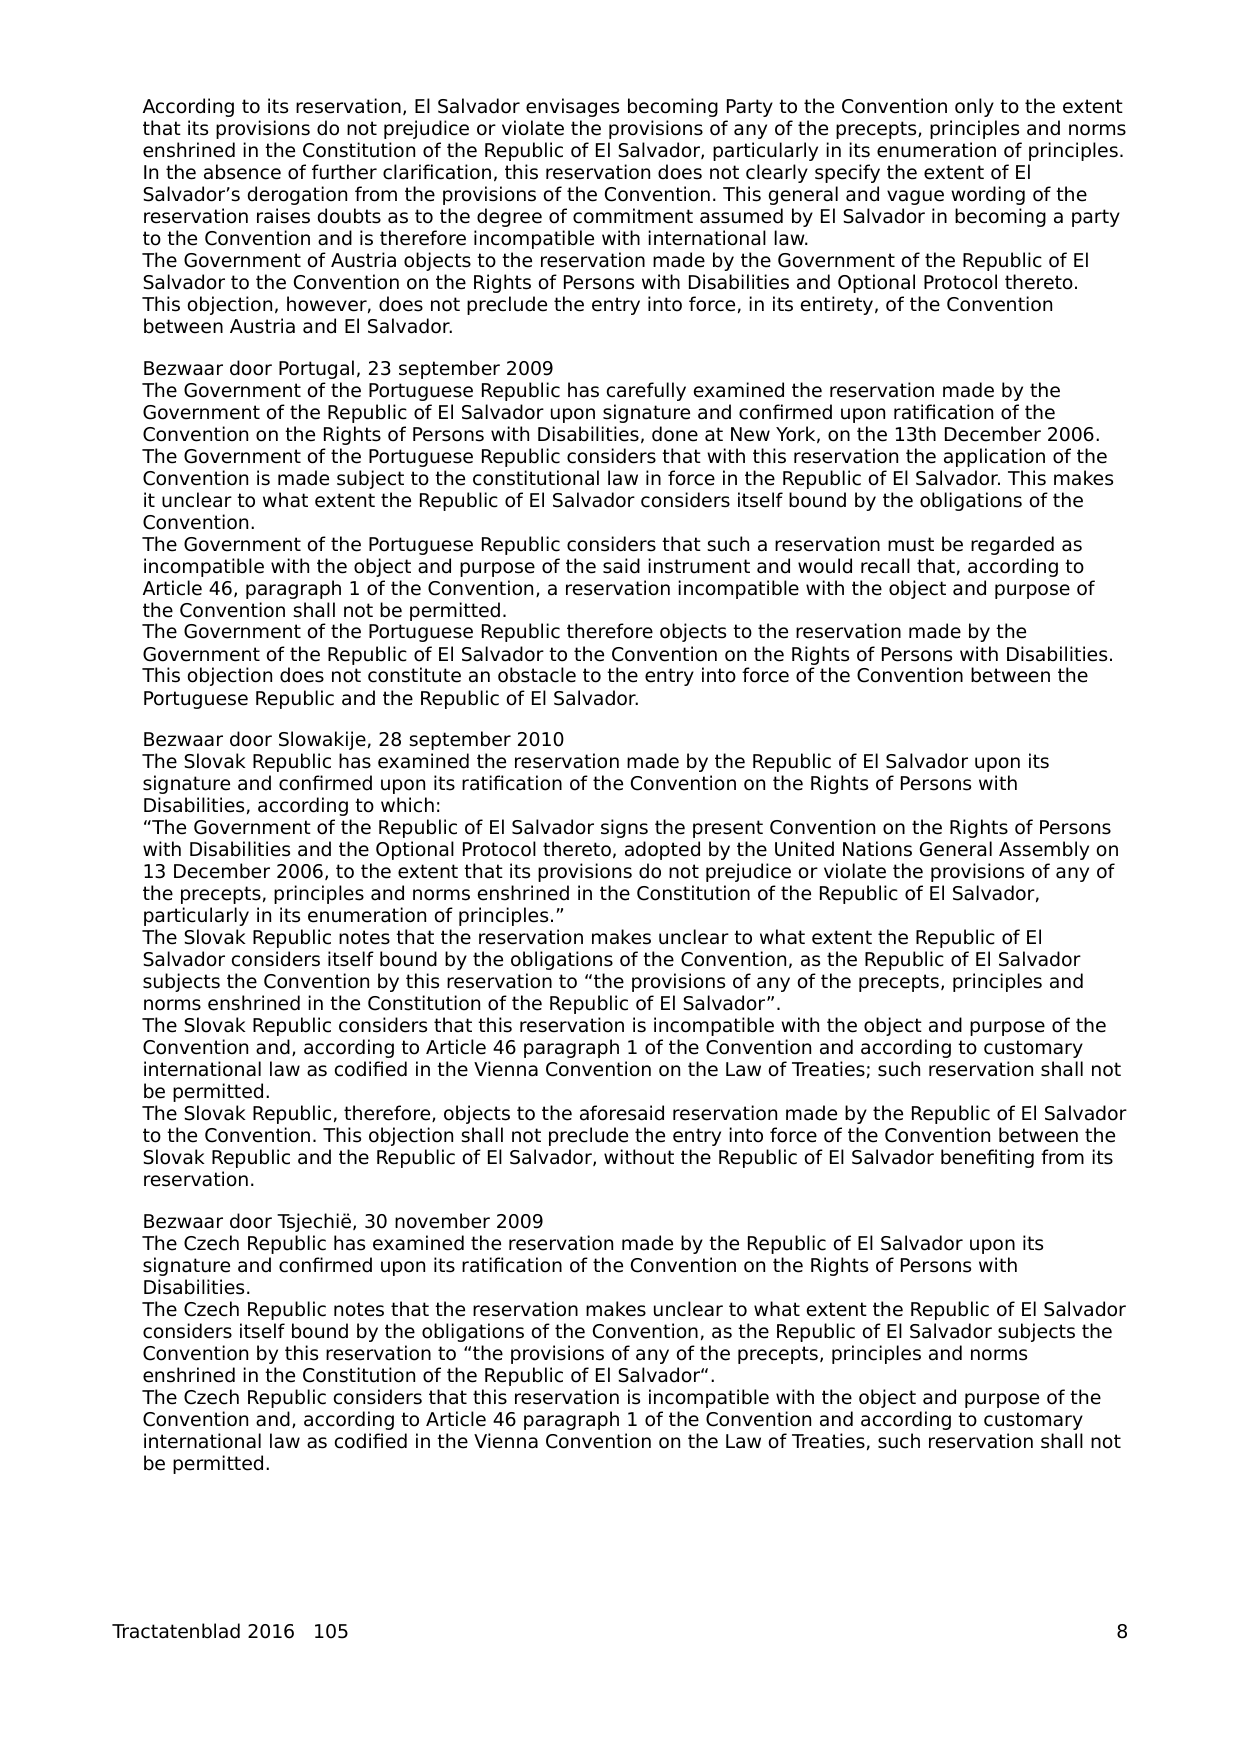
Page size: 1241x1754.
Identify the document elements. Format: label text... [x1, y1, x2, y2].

text The Government of the Portuguese Republic therefore objects to the reservation made by the Government of the Republic of El Salvador to the Convention on the Rights of Persons with Disabilities. [142, 621, 1128, 665]
text The Government of Austria objects to the reservation made by the Government of the Republic of El Salvador to the Convention on the Rights of Persons with Disabilities and Optional Protocol thereto. [142, 250, 1128, 294]
text The Government of the Portuguese Republic considers that with this reservation the application of the Convention is made subject to the constitutional law in force in the Republic of El Salvador. This makes it unclear to what extent the Republic of El Salvador considers itself bound by the obligations of the Convention. [142, 446, 1128, 533]
text This objection does not constitute an obstacle to the entry into force of the Convention between the Portuguese Republic and the Republic of El Salvador. [142, 665, 1128, 709]
text Bezwaar door Portugal, 23 september 2009 [142, 358, 1128, 380]
text The Czech Republic notes that the reservation makes unclear to what extent the Republic of El Salvador considers itself bound by the obligations of the Convention, as the Republic of El Salvador subjects the Convention by this reservation to “the provisions of any of the precepts, principles and norms enshrined in the Constitution of the Republic of El Salvador“. [142, 1299, 1128, 1387]
text Bezwaar door Slowakije, 28 september 2010 [142, 729, 1128, 751]
text “The Government of the Republic of El Salvador signs the present Convention on the Rights of Persons with Disabilities and the Optional Protocol thereto, adopted by the United Nations General Assembly on 13 December 2006, to the extent that its provisions do not prejudice or violate the provisions of any of the precepts, principles and norms enshrined in the Constitution of the Republic of El Salvador, particularly in its enumeration of principles.” [142, 817, 1128, 927]
text The Slovak Republic has examined the reservation made by the Republic of El Salvador upon its signature and confirmed upon its ratification of the Convention on the Rights of Persons with Disabilities, according to which: [142, 751, 1128, 817]
text The Slovak Republic notes that the reservation makes unclear to what extent the Republic of El Salvador considers itself bound by the obligations of the Convention, as the Republic of El Salvador subjects the Convention by this reservation to “the provisions of any of the precepts, principles and norms enshrined in the Constitution of the Republic of El Salvador”. [142, 927, 1128, 1015]
text This objection, however, does not preclude the entry into force, in its entirety, of the Convention between Austria and El Salvador. [142, 294, 1128, 338]
text According to its reservation, El Salvador envisages becoming Party to the Convention only to the extent that its provisions do not prejudice or violate the provisions of any of the precepts, principles and norms enshrined in the Constitution of the Republic of El Salvador, particularly in its enumeration of principles. In the absence of further clarification, this reservation does not clearly specify the extent of El Salvador’s derogation from the provisions of the Convention. This general and vague wording of the reservation raises doubts as to the degree of commitment assumed by El Salvador in becoming a party to the Convention and is therefore incompatible with international law. [142, 96, 1128, 250]
text The Government of the Portuguese Republic has carefully examined the reservation made by the Government of the Republic of El Salvador upon signature and confirmed upon ratification of the Convention on the Rights of Persons with Disabilities, done at New York, on the 13th December 2006. [142, 380, 1128, 446]
text The Government of the Portuguese Republic considers that such a reservation must be regarded as incompatible with the object and purpose of the said instrument and would recall that, according to Article 46, paragraph 1 of the Convention, a reservation incompatible with the object and purpose of the Convention shall not be permitted. [142, 533, 1128, 621]
text The Czech Republic considers that this reservation is incompatible with the object and purpose of the Convention and, according to Article 46 paragraph 1 of the Convention and according to customary international law as codified in the Vienna Convention on the Law of Treaties, such reservation shall not be permitted. [142, 1387, 1128, 1475]
text The Slovak Republic considers that this reservation is incompatible with the object and purpose of the Convention and, according to Article 46 paragraph 1 of the Convention and according to customary international law as codified in the Vienna Convention on the Law of Treaties; such reservation shall not be permitted. [142, 1015, 1128, 1103]
text The Czech Republic has examined the reservation made by the Republic of El Salvador upon its signature and confirmed upon its ratification of the Convention on the Rights of Persons with Disabilities. [142, 1233, 1128, 1299]
text The Slovak Republic, therefore, objects to the aforesaid reservation made by the Republic of El Salvador to the Convention. This objection shall not preclude the entry into force of the Convention between the Slovak Republic and the Republic of El Salvador, without the Republic of El Salvador benefiting from its reservation. [142, 1103, 1128, 1191]
text Bezwaar door Tsjechië, 30 november 2009 [142, 1211, 1128, 1233]
